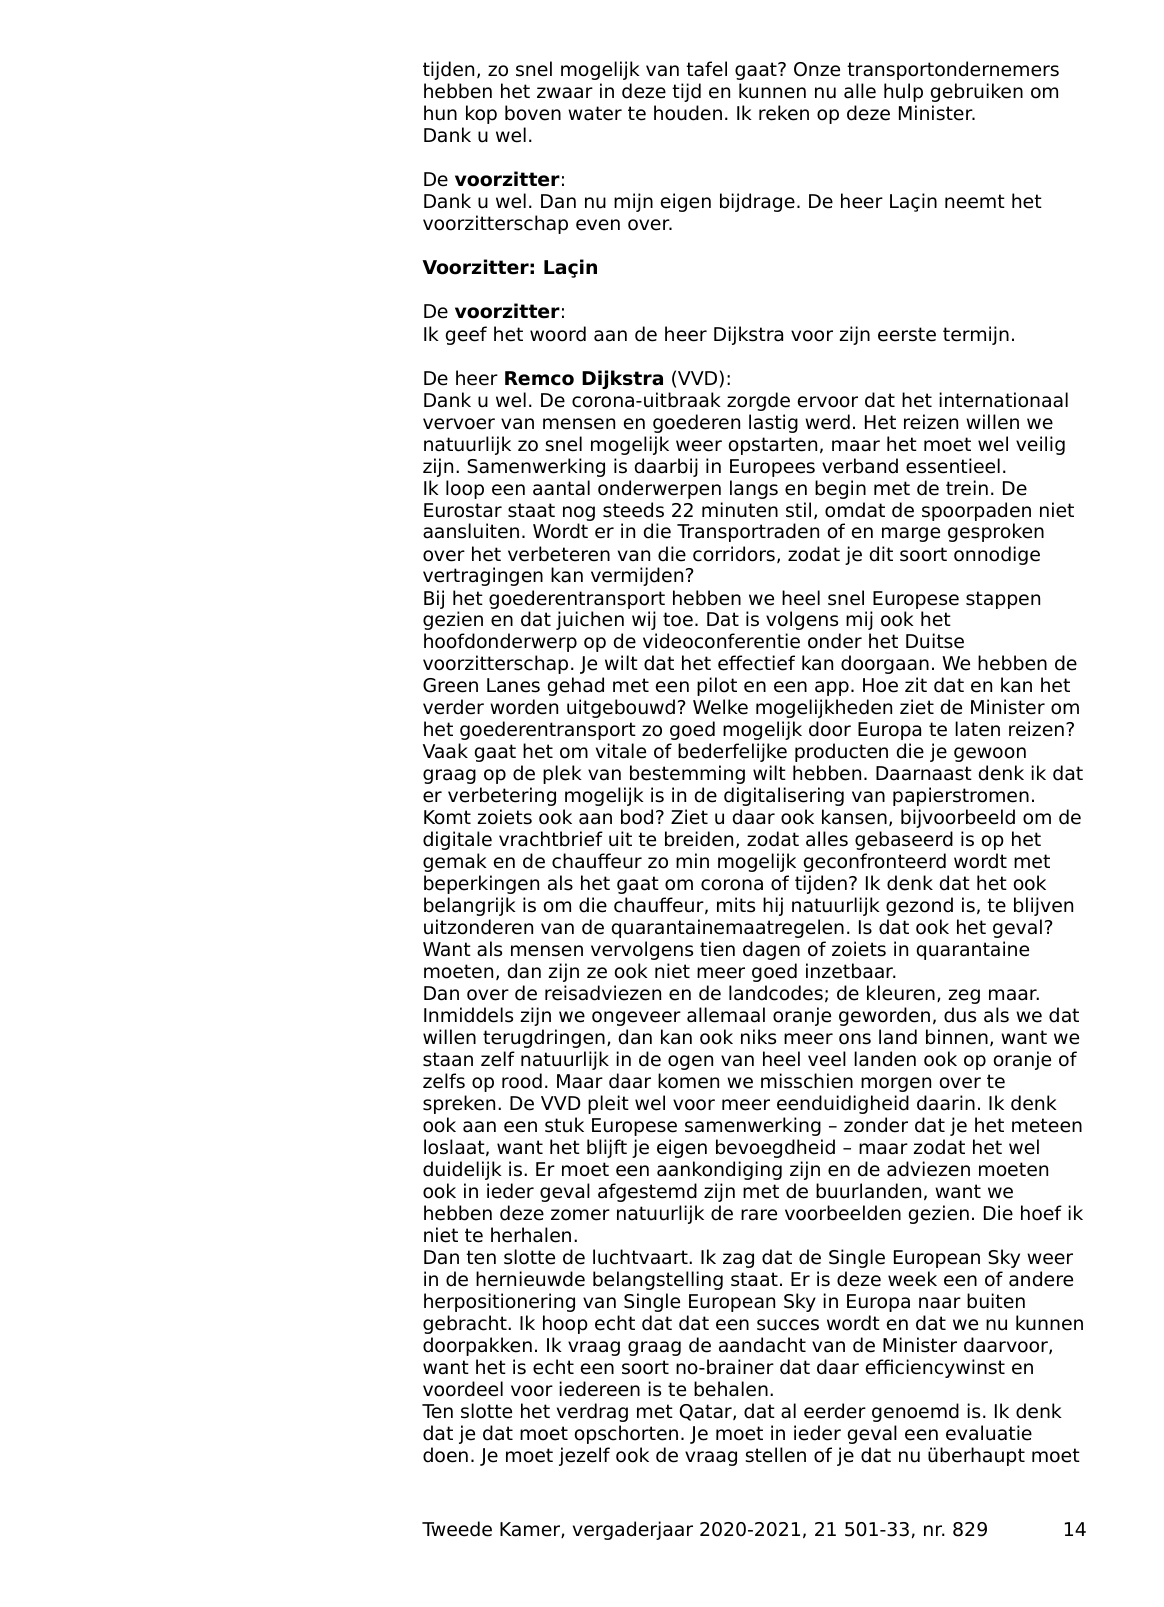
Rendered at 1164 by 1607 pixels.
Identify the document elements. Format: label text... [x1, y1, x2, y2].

text Ten slotte het verdrag met Qatar, dat al eerder genoemd is. Ik denk dat je dat moet opschorten. Je moet in ieder geval een evaluatie doen. Je moet jezelf ook de vraag stellen of je dat nu überhaupt moet [422, 1401, 1087, 1467]
text Dan over de reisadviezen en de landcodes; de kleuren, zeg maar. Inmiddels zijn we ongeveer allemaal oranje geworden, dus als we dat willen terugdringen, dan kan ook niks meer ons land binnen, want we staan zelf natuurlijk in de ogen van heel veel landen ook op oranje of zelfs op rood. Maar daar komen we misschien morgen over te spreken. De VVD pleit wel voor meer eenduidigheid daarin. Ik denk ook aan een stuk Europese samenwerking – zonder dat je het meteen loslaat, want het blijft je eigen bevoegdheid – maar zodat het wel duidelijk is. Er moet een aankondiging zijn en de adviezen moeten ook in ieder geval afgestemd zijn met de buurlanden, want we hebben deze zomer natuurlijk de rare voorbeelden gezien. Die hoef ik niet te herhalen. [422, 983, 1087, 1247]
text De voorzitter: [422, 169, 1087, 191]
text Dank u wel. Dan nu mijn eigen bijdrage. De heer Laçin neemt het voorzitterschap even over. [422, 191, 1087, 235]
text Ik loop een aantal onderwerpen langs en begin met de trein. De Eurostar staat nog steeds 22 minuten stil, omdat de spoorpaden niet aansluiten. Wordt er in die Transportraden of en marge gesproken over het verbeteren van die corridors, zodat je dit soort onnodige vertragingen kan vermijden? [422, 477, 1087, 587]
text Bij het goederentransport hebben we heel snel Europese stappen gezien en dat juichen wij toe. Dat is volgens mij ook het hoofdonderwerp op de videoconferentie onder het Duitse voorzitterschap. Je wilt dat het effectief kan doorgaan. We hebben de Green Lanes gehad met een pilot en een app. Hoe zit dat en kan het verder worden uitgebouwd? Welke mogelijkheden ziet de Minister om het goederentransport zo goed mogelijk door Europa te laten reizen? Vaak gaat het om vitale of bederfelijke producten die je gewoon graag op de plek van bestemming wilt hebben. Daarnaast denk ik dat er verbetering mogelijk is in de digitalisering van papierstromen. Komt zoiets ook aan bod? Ziet u daar ook kansen, bijvoorbeeld om de digitale vrachtbrief uit te breiden, zodat alles gebaseerd is op het gemak en de chauffeur zo min mogelijk geconfronteerd wordt met beperkingen als het gaat om corona of tijden? Ik denk dat het ook belangrijk is om die chauffeur, mits hij natuurlijk gezond is, te blijven uitzonderen van de quarantainemaatregelen. Is dat ook het geval? Want als mensen vervolgens tien dagen of zoiets in quarantaine moeten, dan zijn ze ook niet meer goed inzetbaar. [422, 587, 1087, 983]
text Dank u wel. [422, 125, 1087, 147]
text Ik geef het woord aan de heer Dijkstra voor zijn eerste termijn. [422, 323, 1087, 345]
text Dank u wel. De corona-uitbraak zorgde ervoor dat het internationaal vervoer van mensen en goederen lastig werd. Het reizen willen we natuurlijk zo snel mogelijk weer opstarten, maar het moet wel veilig zijn. Samenwerking is daarbij in Europees verband essentieel. [422, 389, 1087, 477]
text tijden, zo snel mogelijk van tafel gaat? Onze transportondernemers hebben het zwaar in deze tijd en kunnen nu alle hulp gebruiken om hun kop boven water te houden. Ik reken op deze Minister. [422, 59, 1087, 125]
text De heer Remco Dijkstra (VVD): [422, 368, 1087, 389]
subtitle Voorzitter: Laçin [422, 257, 1087, 279]
text Dan ten slotte de luchtvaart. Ik zag dat de Single European Sky weer in de hernieuwde belangstelling staat. Er is deze week een of andere herpositionering van Single European Sky in Europa naar buiten gebracht. Ik hoop echt dat dat een succes wordt en dat we nu kunnen doorpakken. Ik vraag graag de aandacht van de Minister daarvoor, want het is echt een soort no-brainer dat daar efficiencywinst en voordeel voor iedereen is te behalen. [422, 1247, 1087, 1401]
text De voorzitter: [422, 301, 1087, 323]
